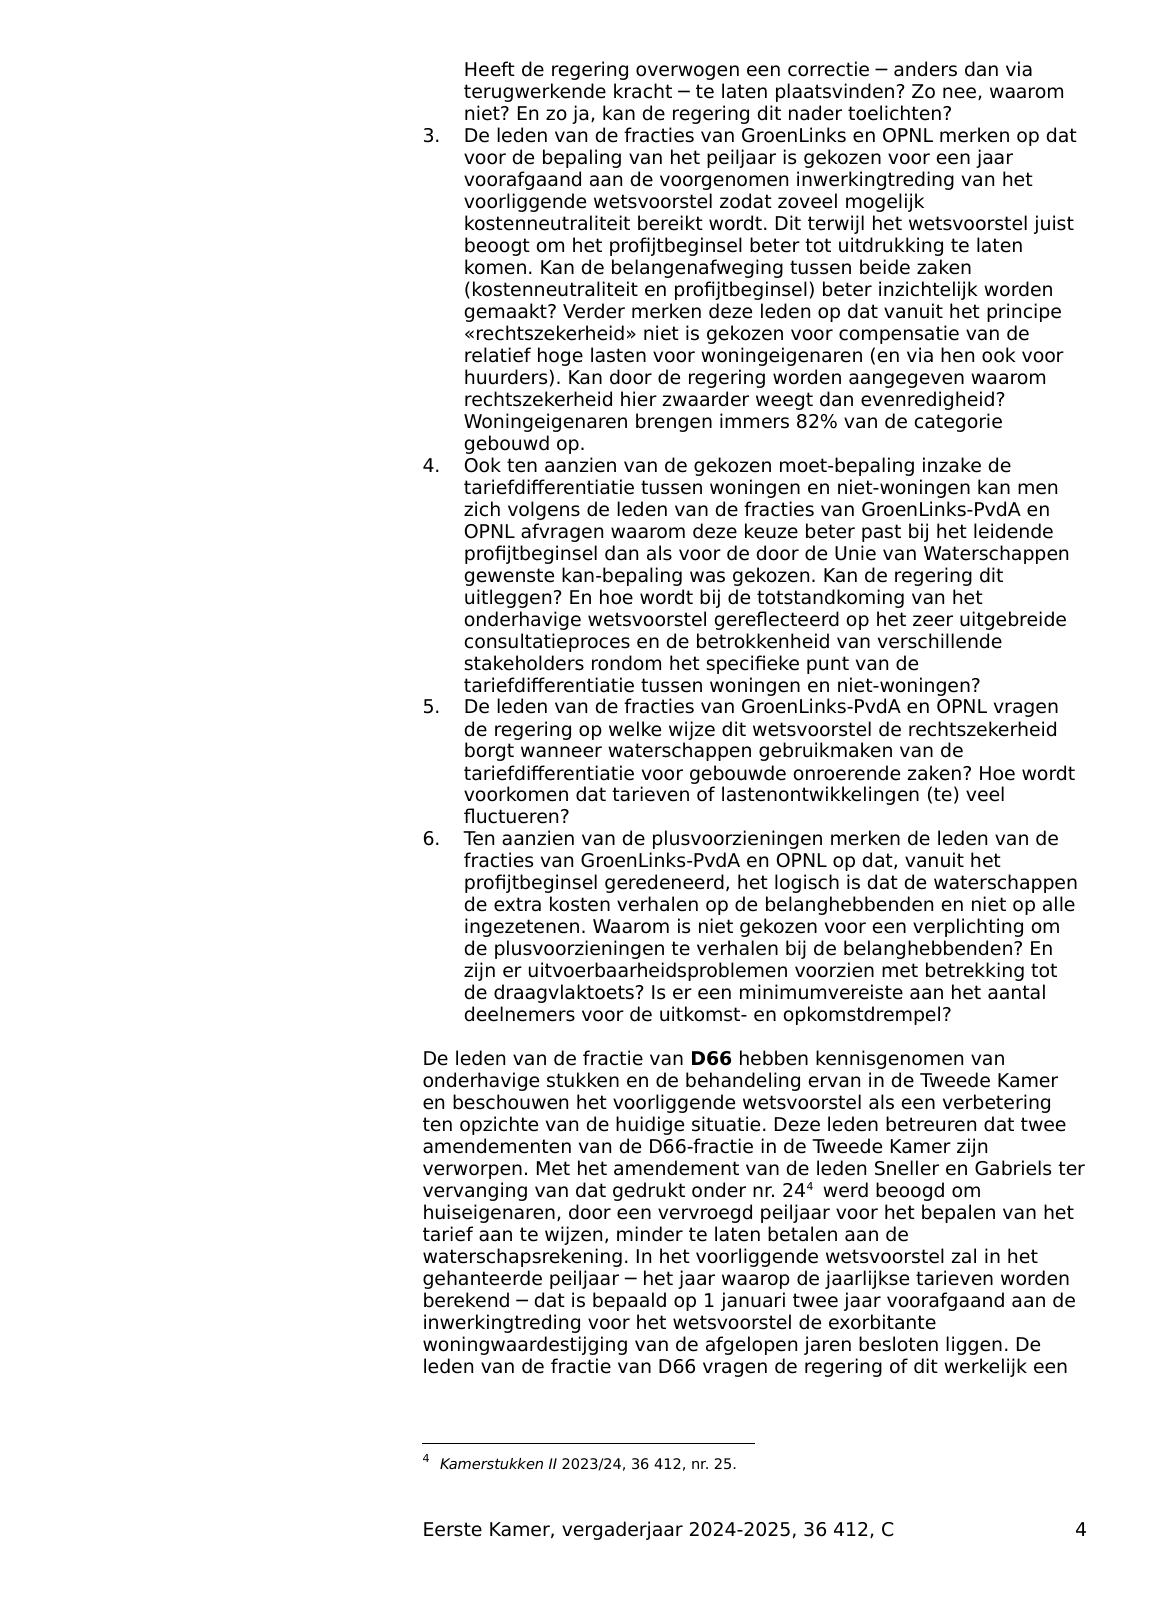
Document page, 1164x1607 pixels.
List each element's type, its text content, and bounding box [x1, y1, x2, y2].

text 5. De leden van de fracties van GroenLinks-PvdA en OPNL vragen de regering op welke wijze dit wetsvoorstel de rechtszekerheid borgt wanneer waterschappen gebruikmaken van de tariefdifferentiatie voor gebouwde onroerende zaken? Hoe wordt voorkomen dat tarieven of lastenontwikkelingen (te) veel fluctueren? [422, 696, 1087, 828]
text De leden van de fractie van D66 hebben kennisgenomen van onderhavige stukken en de behandeling ervan in de Tweede Kamer en beschouwen het voorliggende wetsvoorstel als een verbetering ten opzichte van de huidige situatie. Deze leden betreuren dat twee amendementen van de D66-fractie in de Tweede Kamer zijn verworpen. Met het amendement van de leden Sneller en Gabriels ter vervanging van dat gedrukt onder nr. 24 werd beoogd om huiseigenaren, door een vervroegd peiljaar voor het bepalen van het tarief aan te wijzen, minder te laten betalen aan de waterschapsrekening. In het voorliggende wetsvoorstel zal in het gehanteerde peiljaar ─ het jaar waarop de jaarlijkse tarieven worden berekend ─ dat is bepaald op 1 januari twee jaar voorafgaand aan de inwerkingtreding voor het wetsvoorstel de exorbitante woningwaardestijging van de afgelopen jaren besloten liggen. De leden van de fractie van D66 vragen de regering of dit werkelijk een [422, 1048, 1087, 1378]
text 3. De leden van de fracties van GroenLinks en OPNL merken op dat voor de bepaling van het peiljaar is gekozen voor een jaar voorafgaand aan de voorgenomen inwerkingtreding van het voorliggende wetsvoorstel zodat zoveel mogelijk kostenneutraliteit bereikt wordt. Dit terwijl het wetsvoorstel juist beoogt om het profijtbeginsel beter tot uitdrukking te laten komen. Kan de belangenafweging tussen beide zaken (kostenneutraliteit en profijtbeginsel) beter inzichtelijk worden gemaakt? Verder merken deze leden op dat vanuit het principe «rechtszekerheid» niet is gekozen voor compensatie van de relatief hoge lasten voor woningeigenaren (en via hen ook voor huurders). Kan door de regering worden aangegeven waarom rechtszekerheid hier zwaarder weegt dan evenredigheid? Woningeigenaren brengen immers 82% van de categorie gebouwd op. [422, 125, 1087, 455]
text 6. Ten aanzien van de plusvoorzieningen merken de leden van de fracties van GroenLinks-PvdA en OPNL op dat, vanuit het profijtbeginsel geredeneerd, het logisch is dat de waterschappen de extra kosten verhalen op de belanghebbenden en niet op alle ingezetenen. Waarom is niet gekozen voor een verplichting om de plusvoorzieningen te verhalen bij de belanghebbenden? En zijn er uitvoerbaarheidsproblemen voorzien met betrekking tot de draagvlaktoets? Is er een minimumvereiste aan het aantal deelnemers voor de uitkomst- en opkomstdrempel? [422, 828, 1087, 1026]
text Heeft de regering overwogen een correctie ─ anders dan via terugwerkende kracht ─ te laten plaatsvinden? Zo nee, waarom niet? En zo ja, kan de regering dit nader toelichten? [422, 59, 1087, 125]
text Kamerstukken II 2023/24, 36 412, nr. 25. [422, 1452, 1087, 1474]
text 4. Ook ten aanzien van de gekozen moet-bepaling inzake de tariefdifferentiatie tussen woningen en niet-woningen kan men zich volgens de leden van de fracties van GroenLinks-PvdA en OPNL afvragen waarom deze keuze beter past bij het leidende profijtbeginsel dan als voor de door de Unie van Waterschappen gewenste kan-bepaling was gekozen. Kan de regering dit uitleggen? En hoe wordt bij de totstandkoming van het onderhavige wetsvoorstel gereflecteerd op het zeer uitgebreide consultatieproces en de betrokkenheid van verschillende stakeholders rondom het specifieke punt van de tariefdifferentiatie tussen woningen en niet-woningen? [422, 455, 1087, 696]
